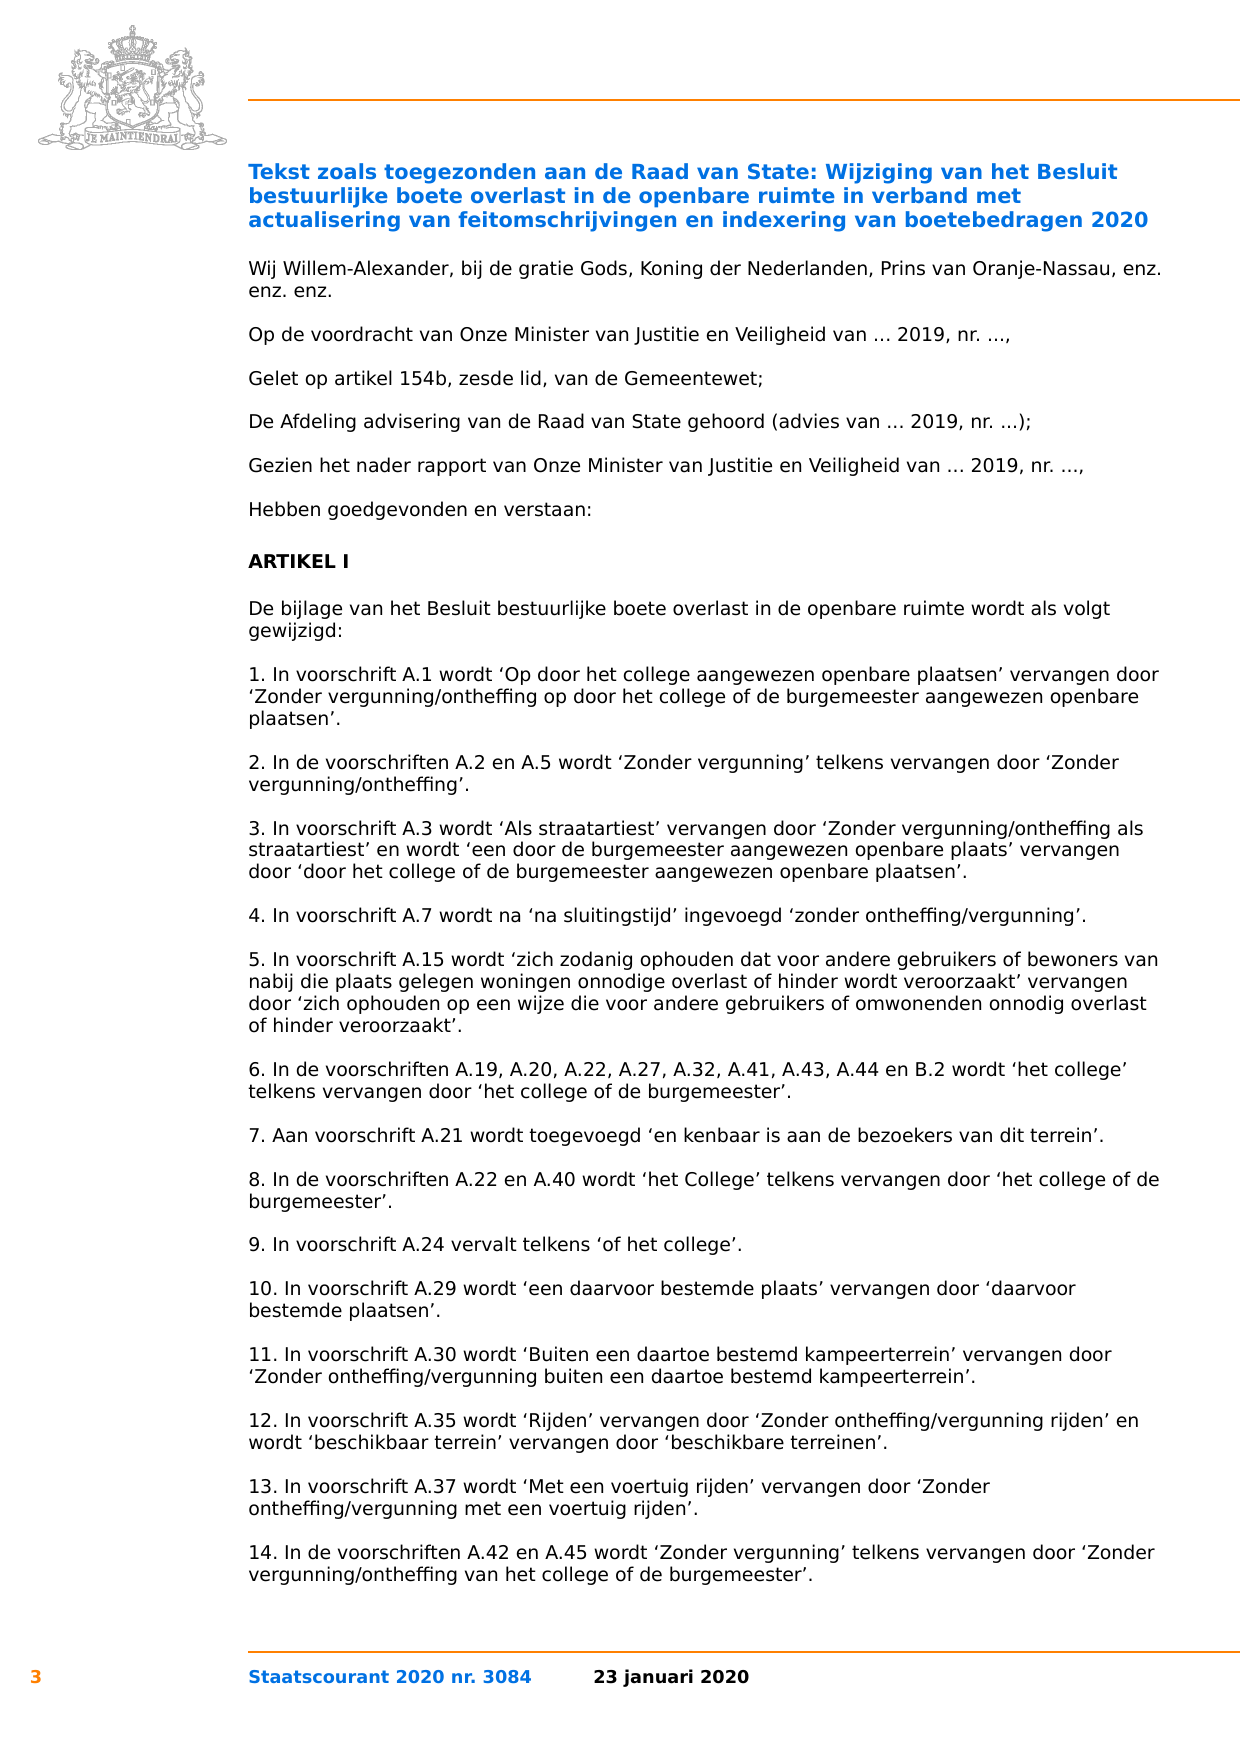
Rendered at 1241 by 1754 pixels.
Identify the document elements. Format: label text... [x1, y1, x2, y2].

subtitle Tekst zoals toegezonden aan de Raad van State: Wijziging van het Besluit bestuurlijke boete overlast in de openbare ruimte in verband met actualisering van feitomschrijvingen en indexering van boetebedragen 2020 [248, 160, 1163, 233]
text 3. In voorschrift A.3 wordt ‘Als straatartiest’ vervangen door ‘Zonder vergunning/ontheffing als straatartiest’ en wordt ‘een door de burgemeester aangewezen openbare plaats’ vervangen door ‘door het college of de burgemeester aangewezen openbare plaatsen’. [248, 817, 1163, 883]
text 2. In de voorschriften A.2 en A.5 wordt ‘Zonder vergunning’ telkens vervangen door ‘Zonder vergunning/ontheffing’. [248, 752, 1163, 796]
text Gezien het nader rapport van Onze Minister van Justitie en Veiligheid van ... 2019, nr. ..., [248, 455, 1163, 477]
text 8. In de voorschriften A.22 en A.40 wordt ‘het College’ telkens vervangen door ‘het college of de burgemeester’. [248, 1168, 1163, 1212]
picture [38, 25, 227, 150]
text 12. In voorschrift A.35 wordt ‘Rijden’ vervangen door ‘Zonder ontheffing/vergunning rijden’ en wordt ‘beschikbaar terrein’ vervangen door ‘beschikbare terreinen’. [248, 1410, 1163, 1454]
text 9. In voorschrift A.24 vervalt telkens ‘of het college’. [248, 1234, 1163, 1256]
text De bijlage van het Besluit bestuurlijke boete overlast in de openbare ruimte wordt als volgt gewijzigd: [248, 598, 1163, 642]
text Op de voordracht van Onze Minister van Justitie en Veiligheid van ... 2019, nr. ..., [248, 323, 1163, 346]
subtitle ARTIKEL I [248, 551, 1163, 573]
text 1. In voorschrift A.1 wordt ‘Op door het college aangewezen openbare plaatsen’ vervangen door ‘Zonder vergunning/ontheffing op door het college of de burgemeester aangewezen openbare plaatsen’. [248, 664, 1163, 730]
text Wij Willem-Alexander, bij de gratie Gods, Koning der Nederlanden, Prins van Oranje-Nassau, enz. enz. enz. [248, 258, 1163, 302]
text Gelet op artikel 154b, zesde lid, van de Gemeentewet; [248, 367, 1163, 389]
text 13. In voorschrift A.37 wordt ‘Met een voertuig rijden’ vervangen door ‘Zonder ontheffing/vergunning met een voertuig rijden’. [248, 1476, 1163, 1520]
text 5. In voorschrift A.15 wordt ‘zich zodanig ophouden dat voor andere gebruikers of bewoners van nabij die plaats gelegen woningen onnodige overlast of hinder wordt veroorzaakt’ vervangen door ‘zich ophouden op een wijze die voor andere gebruikers of omwonenden onnodig overlast of hinder veroorzaakt’. [248, 949, 1163, 1037]
text 4. In voorschrift A.7 wordt na ‘na sluitingstijd’ ingevoegd ‘zonder ontheffing/vergunning’. [248, 905, 1163, 927]
text 11. In voorschrift A.30 wordt ‘Buiten een daartoe bestemd kampeerterrein’ vervangen door ‘Zonder ontheffing/vergunning buiten een daartoe bestemd kampeerterrein’. [248, 1344, 1163, 1388]
text 6. In de voorschriften A.19, A.20, A.22, A.27, A.32, A.41, A.43, A.44 en B.2 wordt ‘het college’ telkens vervangen door ‘het college of de burgemeester’. [248, 1059, 1163, 1103]
text Hebben goedgevonden en verstaan: [248, 499, 1163, 521]
text 7. Aan voorschrift A.21 wordt toegevoegd ‘en kenbaar is aan de bezoekers van dit terrein’. [248, 1125, 1163, 1147]
text 14. In de voorschriften A.42 en A.45 wordt ‘Zonder vergunning’ telkens vervangen door ‘Zonder vergunning/ontheffing van het college of de burgemeester’. [248, 1542, 1163, 1586]
text 10. In voorschrift A.29 wordt ‘een daarvoor bestemde plaats’ vervangen door ‘daarvoor bestemde plaatsen’. [248, 1278, 1163, 1322]
text De Afdeling advisering van de Raad van State gehoord (advies van ... 2019, nr. ...); [248, 411, 1163, 433]
